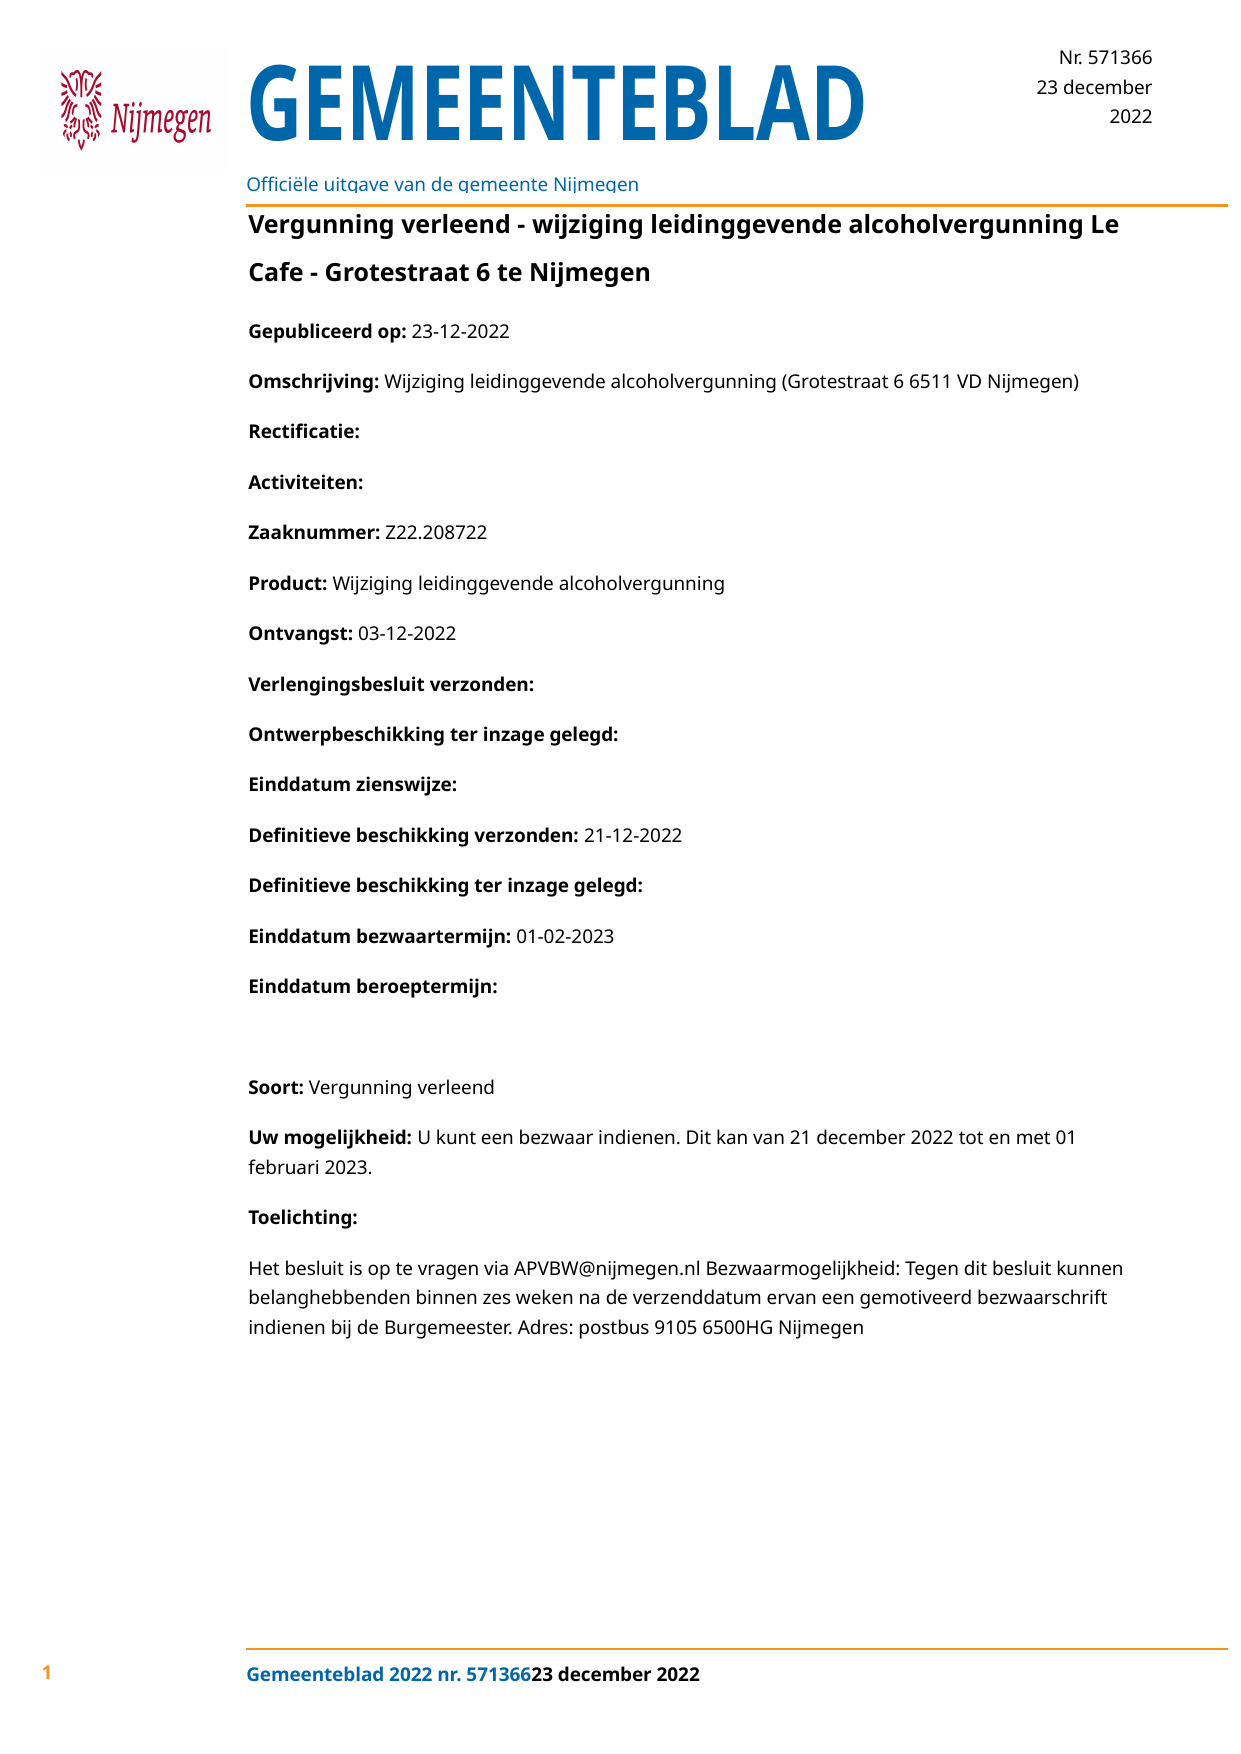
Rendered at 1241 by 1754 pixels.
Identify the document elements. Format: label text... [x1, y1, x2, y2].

text Zaaknummer: Z22.208722 [248, 519, 1152, 545]
text Uw mogelijkheid: U kunt een bezwaar indienen. Dit kan van 21 december 2022 tot en met 01 februari 2023. [248, 1124, 1152, 1180]
text Toelichting: [248, 1204, 1152, 1230]
text Verlengingsbesluit verzonden: [248, 671, 1152, 697]
text Het besluit is op te vragen via APVBW@nijmegen.nl Bezwaarmogelijkheid: Tegen dit besluit kunnen belanghebbenden binnen zes weken na de verzenddatum ervan een gemotiveerd bezwaarschrift indienen bij de Burgemeester. Adres: postbus 9105 6500HG Nijmegen [248, 1255, 1152, 1340]
text Einddatum bezwaartermijn: 01-02-2023 [248, 923, 1152, 949]
text Einddatum beroeptermijn: [248, 973, 1152, 999]
text Ontwerpbeschikking ter inzage gelegd: [248, 721, 1152, 747]
text Soort: Vergunning verleend [248, 1074, 1152, 1100]
text Activiteiten: [248, 469, 1152, 495]
text Rectificatie: [248, 419, 1152, 444]
text Gepubliceerd op: 23-12-2022 [248, 318, 1152, 344]
text Omschrijving: Wijziging leidinggevende alcoholvergunning (Grotestraat 6 6511 VD Nijmegen) [248, 368, 1152, 394]
text Einddatum zienswijze: [248, 772, 1152, 797]
text Ontvangst: 03-12-2022 [248, 620, 1152, 646]
text Vergunning verleend - wijziging leidinggevende alcoholvergunning Le Cafe - Grotestraat 6 te Nijmegen [248, 207, 1152, 288]
picture [41, 47, 231, 172]
text Product: Wijziging leidinggevende alcoholvergunning [248, 570, 1152, 596]
text Definitieve beschikking ter inzage gelegd: [248, 872, 1152, 898]
text Definitieve beschikking verzonden: 21-12-2022 [248, 822, 1152, 848]
